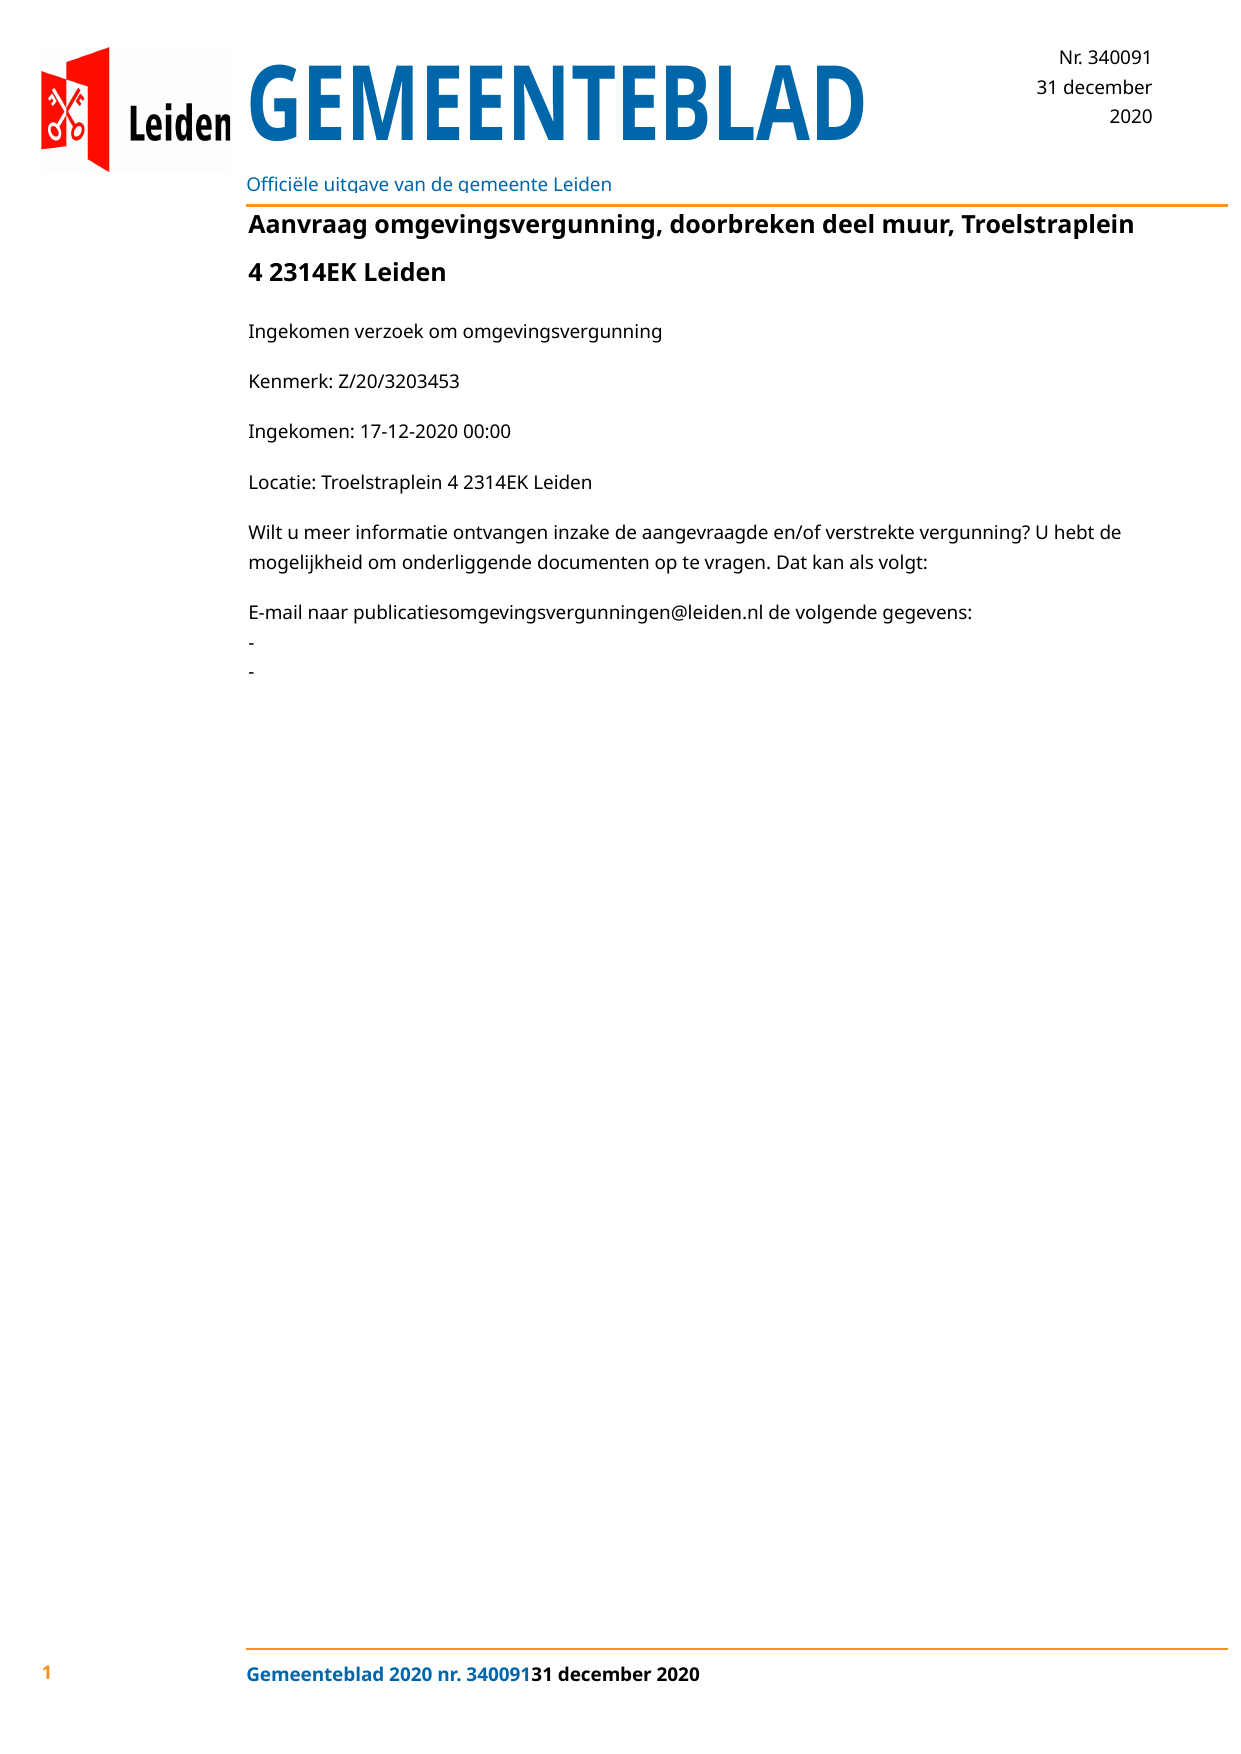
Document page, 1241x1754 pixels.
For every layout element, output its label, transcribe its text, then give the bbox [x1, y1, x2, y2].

picture [41, 47, 231, 172]
text Ingekomen: 17-12-2020 00:00 [248, 419, 1152, 444]
text Locatie: Troelstraplein 4 2314EK Leiden [248, 469, 1152, 495]
text Wilt u meer informatie ontvangen inzake de aangevraagde en/of verstrekte vergunning? U hebt de mogelijkheid om onderliggende documenten op te vragen. Dat kan als volgt: [248, 519, 1152, 575]
text Kenmerk: Z/20/3203453 [248, 368, 1152, 394]
text Aanvraag omgevingsvergunning, doorbreken deel muur, Troelstraplein 4 2314EK Leiden [248, 207, 1152, 288]
text Ingekomen verzoek om omgevingsvergunning [248, 318, 1152, 344]
text E-mail naar publicatiesomgevingsvergunningen@leiden.nl de volgende gegevens: [248, 599, 1152, 625]
